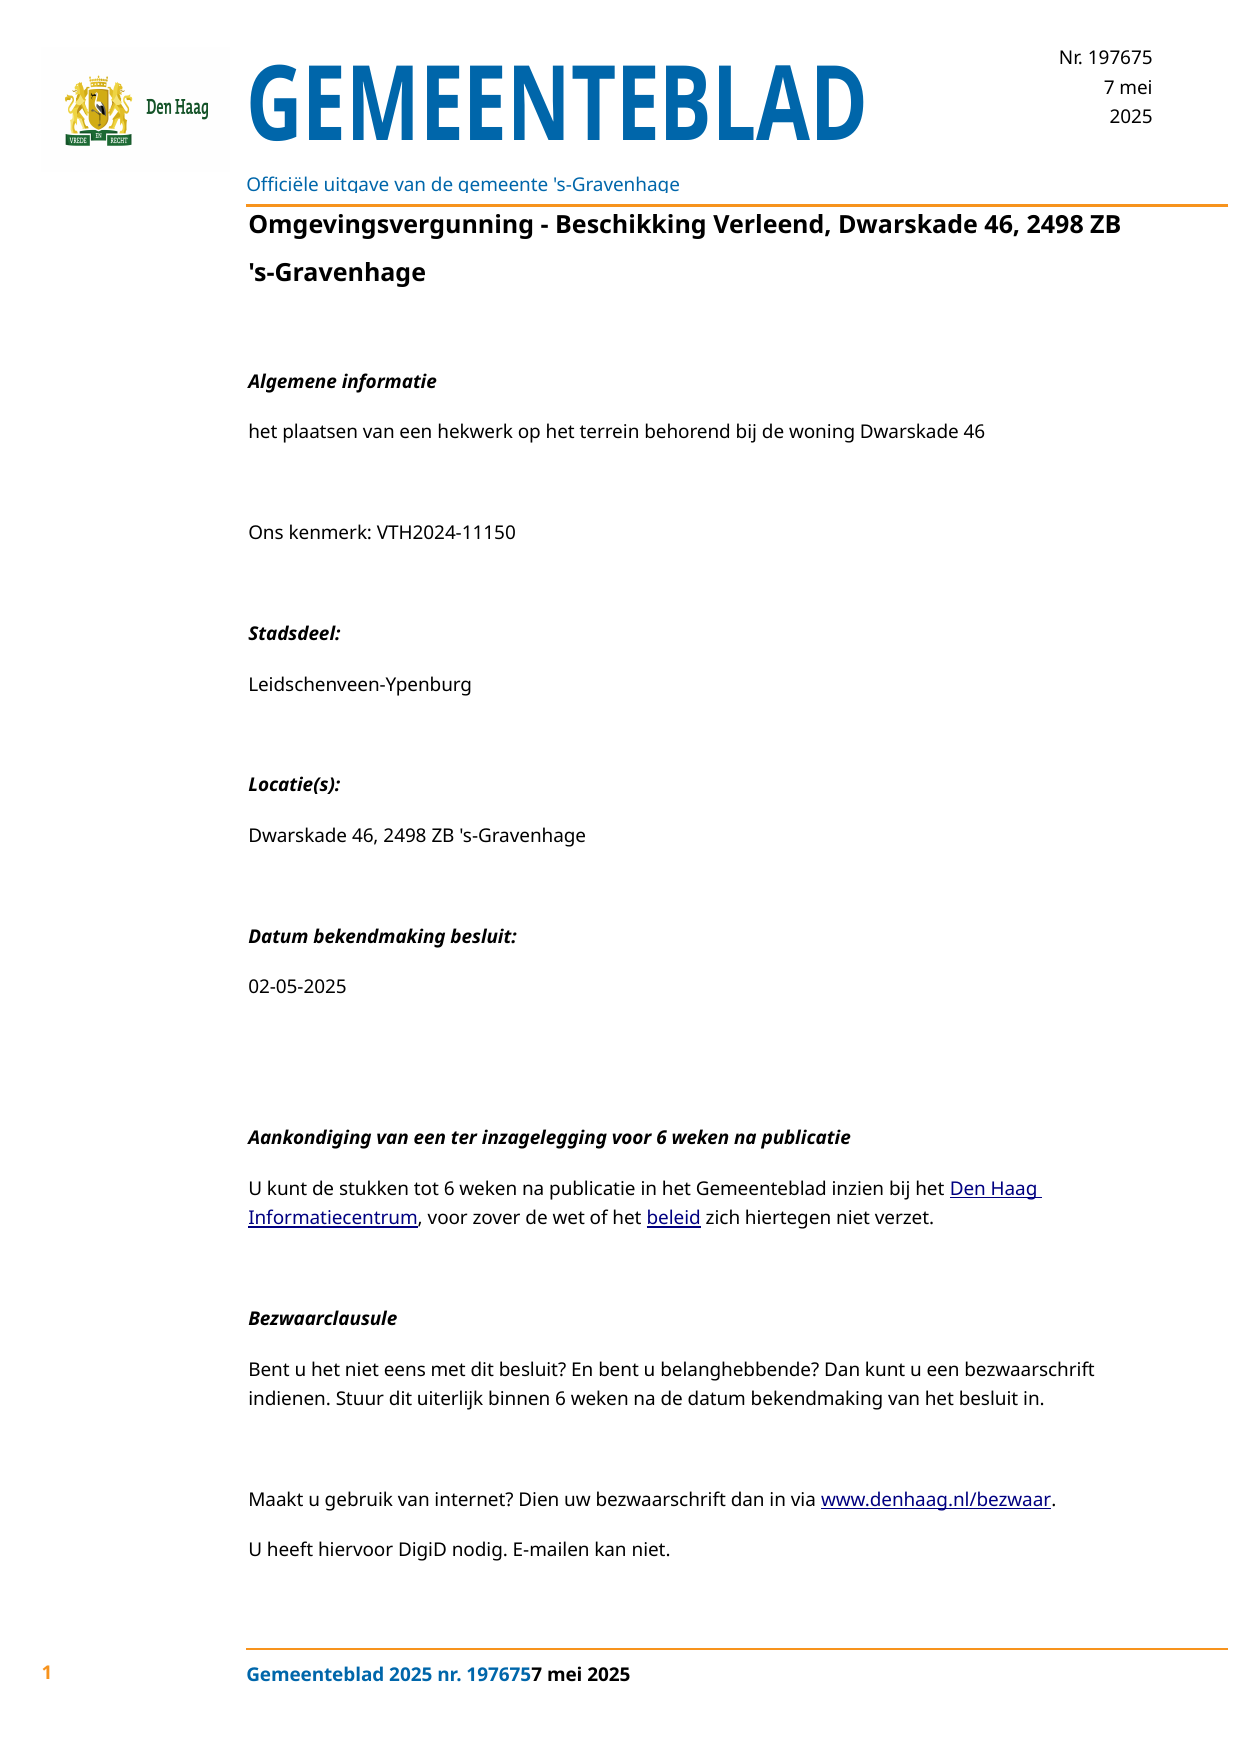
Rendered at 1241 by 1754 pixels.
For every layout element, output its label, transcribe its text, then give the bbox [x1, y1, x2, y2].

text Bezwaarclausule [248, 1305, 1152, 1331]
picture [41, 47, 231, 172]
text 02-05-2025 [248, 973, 1152, 999]
text Omgevingsvergunning - Beschikking Verleend, Dwarskade 46, 2498 ZB 's-Gravenhage [248, 207, 1152, 288]
text U kunt de stukken tot 6 weken na publicatie in het Gemeenteblad inzien bij het Den Haag Informatiecentrum, voor zover de wet of het beleid zich hiertegen niet verzet. [248, 1175, 1152, 1230]
text Stadsdeel: [248, 620, 1152, 646]
text Aankondiging van een ter inzagelegging voor 6 weken na publicatie [248, 1124, 1152, 1150]
text Dwarskade 46, 2498 ZB 's-Gravenhage [248, 822, 1152, 848]
text Leidschenveen-Ypenburg [248, 671, 1152, 697]
text Locatie(s): [248, 772, 1152, 797]
text het plaatsen van een hekwerk op het terrein behorend bij de woning Dwarskade 46 [248, 419, 1152, 444]
text Maakt u gebruik van internet? Dien uw bezwaarschrift dan in via www.denhaag.nl/bezwaar. [248, 1486, 1152, 1512]
text Ons kenmerk: VTH2024-11150 [248, 519, 1152, 545]
text U heeft hiervoor DigiD nodig. E-mailen kan niet. [248, 1537, 1152, 1562]
text Datum bekendmaking besluit: [248, 923, 1152, 949]
text Bent u het niet eens met dit besluit? En bent u belanghebbende? Dan kunt u een bezwaarschrift indienen. Stuur dit uiterlijk binnen 6 weken na de datum bekendmaking van het besluit in. [248, 1356, 1152, 1411]
text Algemene informatie [248, 368, 1152, 394]
